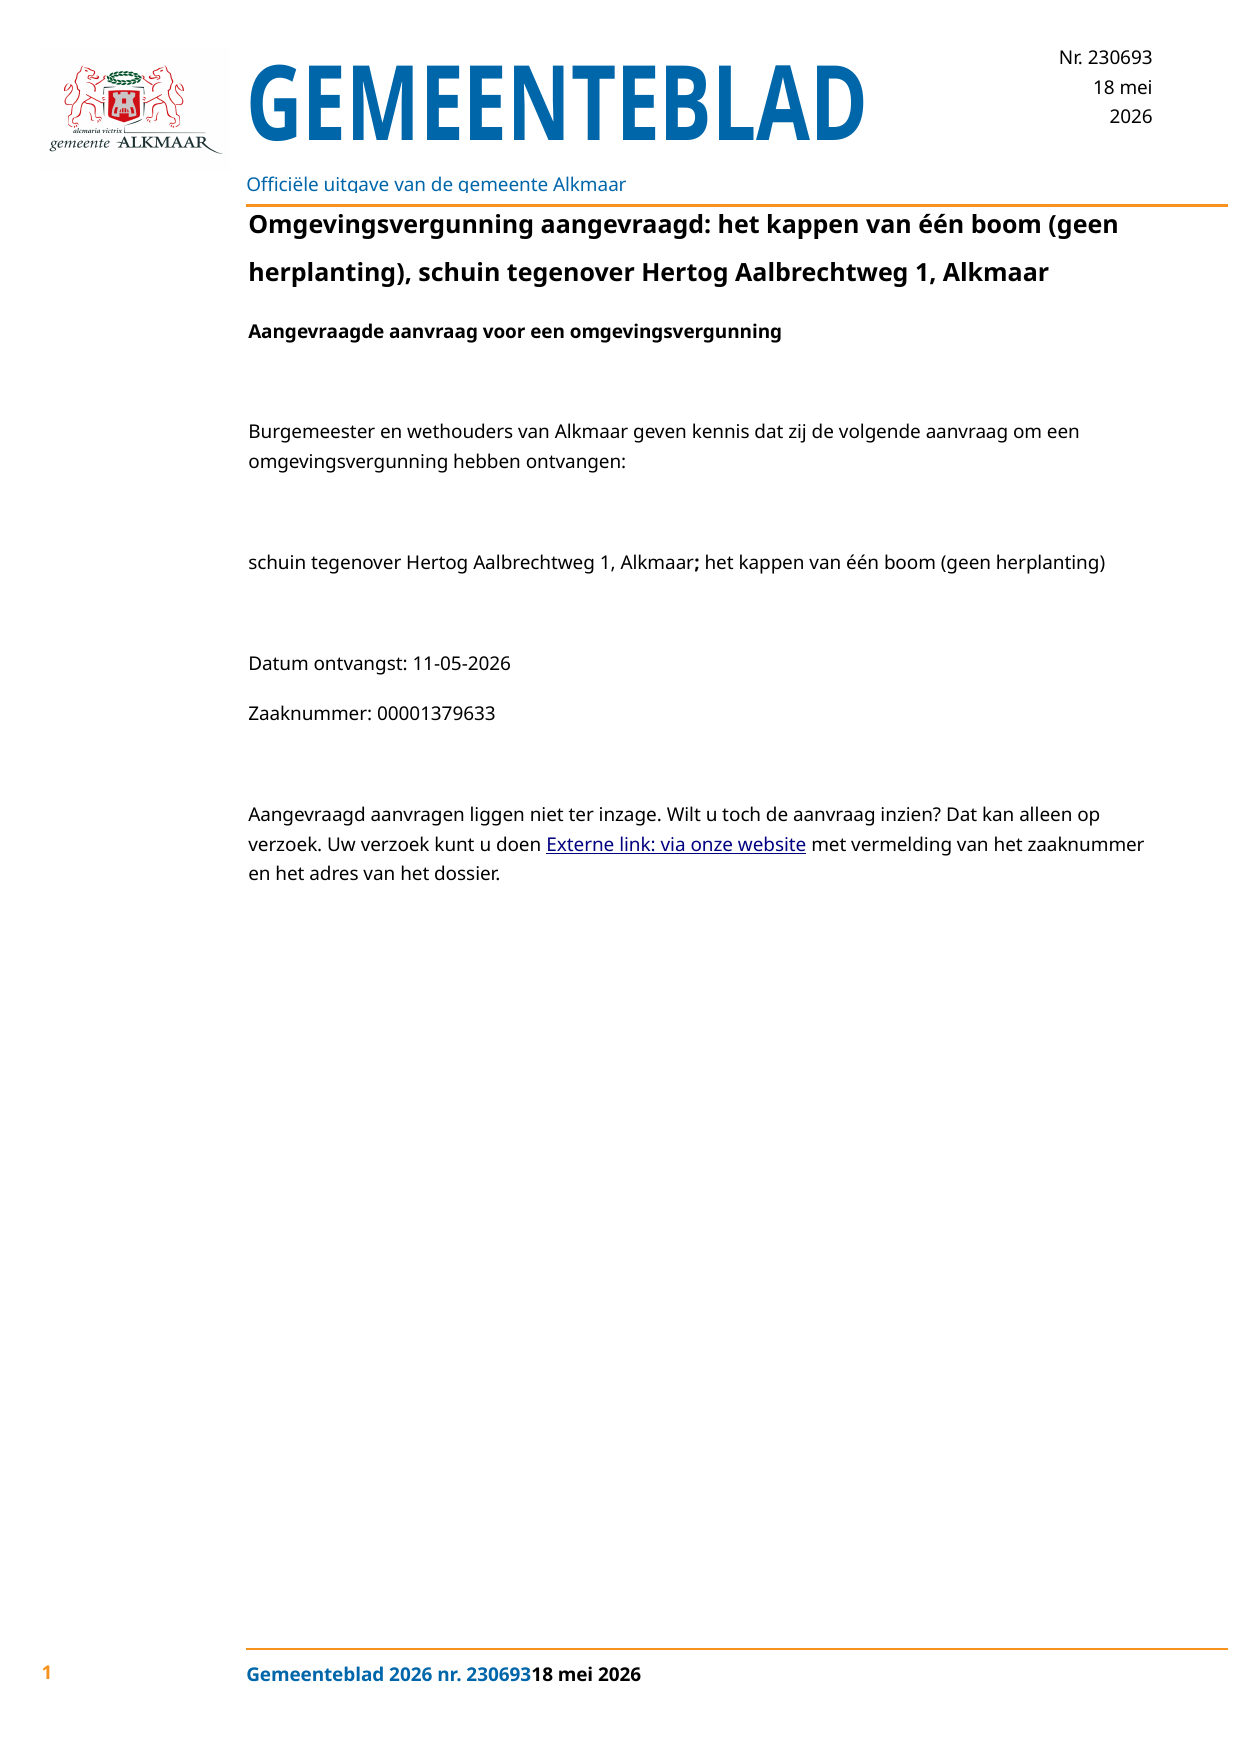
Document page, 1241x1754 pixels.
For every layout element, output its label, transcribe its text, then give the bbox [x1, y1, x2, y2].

text Zaaknummer: 00001379633 [248, 700, 1152, 726]
text Aangevraagd aanvragen liggen niet ter inzage. Wilt u toch de aanvraag inzien? Dat kan alleen op verzoek. Uw verzoek kunt u doen Externe link: via onze website met vermelding van het zaaknummer en het adres van het dossier. [248, 801, 1152, 886]
text schuin tegenover Hertog Aalbrechtweg 1, Alkmaar; het kappen van één boom (geen herplanting) [248, 549, 1152, 575]
text Burgemeester en wethouders van Alkmaar geven kennis dat zij de volgende aanvraag om een omgevingsvergunning hebben ontvangen: [248, 419, 1152, 474]
text Omgevingsvergunning aangevraagd: het kappen van één boom (geen herplanting), schuin tegenover Hertog Aalbrechtweg 1, Alkmaar [248, 207, 1152, 288]
picture [41, 47, 231, 172]
text Datum ontvangst: 11-05-2026 [248, 650, 1152, 676]
text Aangevraagde aanvraag voor een omgevingsvergunning [248, 318, 1152, 344]
